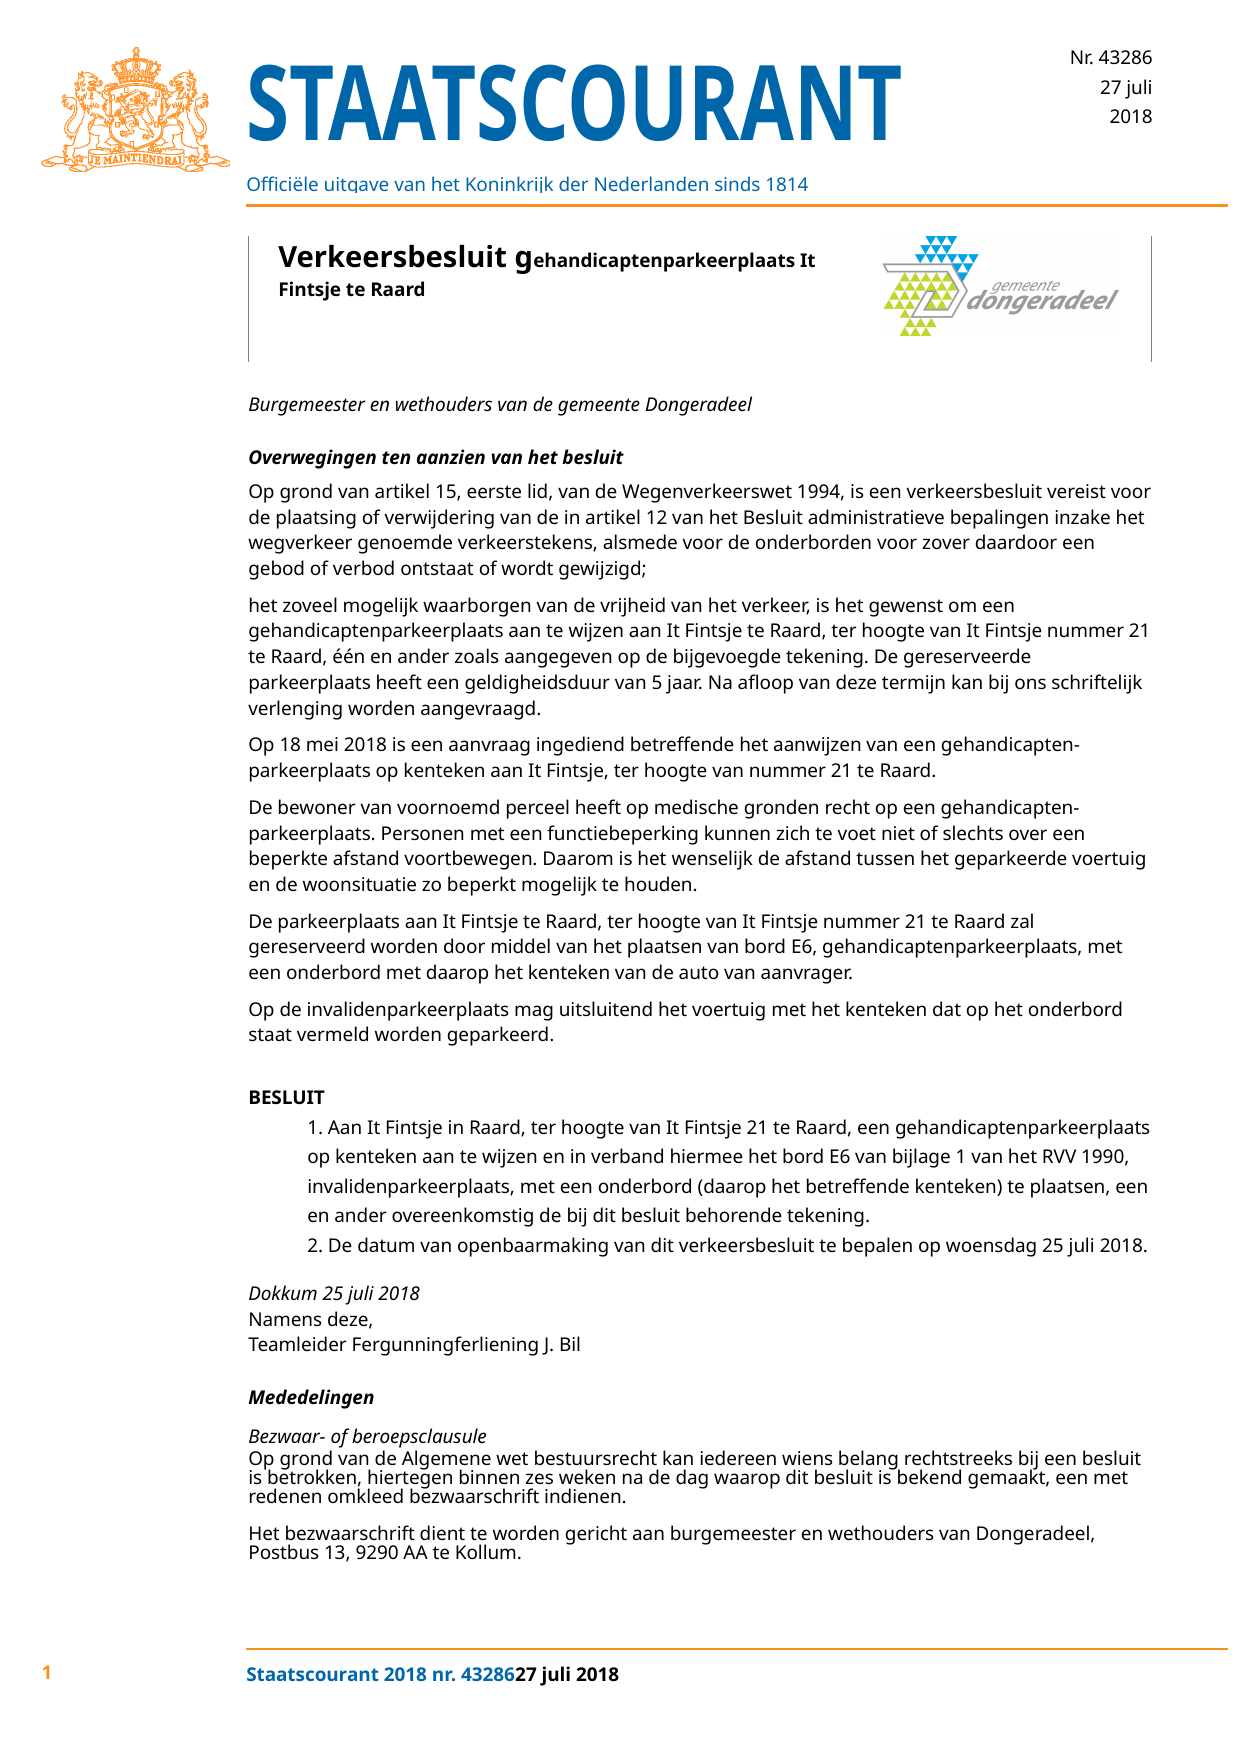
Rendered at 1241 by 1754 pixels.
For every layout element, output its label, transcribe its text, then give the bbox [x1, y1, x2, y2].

text De bewoner van voornoemd perceel heeft op medische gronden recht op een gehandicapten-parkeerplaats. Personen met een functiebeperking kunnen zich te voet niet of slechts over een beperkte afstand voortbewegen. Daarom is het wenselijk de afstand tussen het geparkeerde voertuig en de woonsituatie zo beperkt mogelijk te houden. [248, 794, 1152, 897]
text het zoveel mogelijk waarborgen van de vrijheid van het verkeer, is het gewenst om een gehandicaptenparkeerplaats aan te wijzen aan It Fintsje te Raard, ter hoogte van It Fintsje nummer 21 te Raard, één en ander zoals aangegeven op de bijgevoegde tekening. De gereserveerde parkeerplaats heeft een geldigheidsduur van 5 jaar. Na afloop van deze termijn kan bij ons schriftelijk verlenging worden aangevraagd. [248, 592, 1152, 721]
text Namens deze, [248, 1306, 1152, 1332]
text Op de invalidenparkeerplaats mag uitsluitend het voertuig met het kenteken dat op het onderbord staat vermeld worden geparkeerd. [248, 996, 1152, 1047]
text Dokkum 25 juli 2018 [248, 1280, 1152, 1306]
text Burgemeester en wethouders van de gemeente Dongeradeel [248, 391, 1152, 417]
picture [938, 245, 945, 254]
text Het bezwaarschrift dient te worden gericht aan burgemeester en wethouders van Dongeradeel, Postbus 13, 9290 AA te Kollum. [248, 1525, 1152, 1563]
text Op 18 mei 2018 is een aanvraag ingediend betreffende het aanwijzen van een gehandicapten-parkeerplaats op kenteken aan It Fintsje, ter hoogte van nummer 21 te Raard. [248, 732, 1152, 783]
picture [927, 248, 934, 254]
text Op grond van artikel 15, eerste lid, van de Wegenverkeerswet 1994, is een verkeersbesluit vereist voor de plaatsing of verwijdering van de in artikel 12 van het Besluit administratieve bepalingen inzake het wegverkeer genoemde verkeerstekens, alsmede voor de onderborden voor zover daardoor een gebod of verbod ontstaat of wordt gewijzigd; [248, 478, 1152, 581]
picture [41, 47, 231, 172]
picture [964, 257, 972, 263]
picture [959, 266, 966, 272]
text Overwegingen ten aanzien van het besluit [248, 444, 1152, 470]
table_header Verkeersbesluit gehandicaptenparkeerplaats It Fintsje te Raard [249, 236, 850, 362]
text Mededelingen [248, 1384, 1152, 1410]
text BESLUIT [248, 1084, 1152, 1110]
text De parkeerplaats aan It Fintsje te Raard, ter hoogte van It Fintsje nummer 21 te Raard zal gereserveerd worden door middel van het plaatsen van bord E6, gehandicaptenparkeerplaats, met een onderbord met daarop het kenteken van de auto van aanvrager. [248, 908, 1152, 985]
text Teamleider Fergunningferliening J. Bil [248, 1332, 1152, 1357]
picture [932, 239, 940, 245]
table_header [850, 236, 1151, 362]
picture [943, 238, 950, 245]
text Op grond van de Algemene wet bestuursrecht kan iedereen wiens belang rechtstreeks bij een besluit is betrokken, hiertegen binnen zes weken na de dag waarop dit besluit is bekend gemaakt, een met redenen omkleed bezwaarschrift indienen. [248, 1449, 1152, 1507]
text Bezwaar- of beroepsclausule [248, 1424, 1152, 1449]
list 1. Aan It Fintsje in Raard, ter hoogte van It Fintsje 21 te Raard, een gehandicaptenparkeerplaats op kenteken aan te wijzen en in verband hiermee het bord E6 van bijlage 1 van het RVV 1990, invalidenparkeerplaats, met een onderbord (daarop het betreffende kenteken) te plaatsen, een en ander overeenkomstig de bij dit besluit behorende tekening. [248, 1114, 1152, 1228]
picture [882, 236, 1119, 336]
list 2. De datum van openbaarmaking van dit verkeersbesluit te bepalen op woensdag 25 juli 2018. [248, 1232, 1152, 1258]
